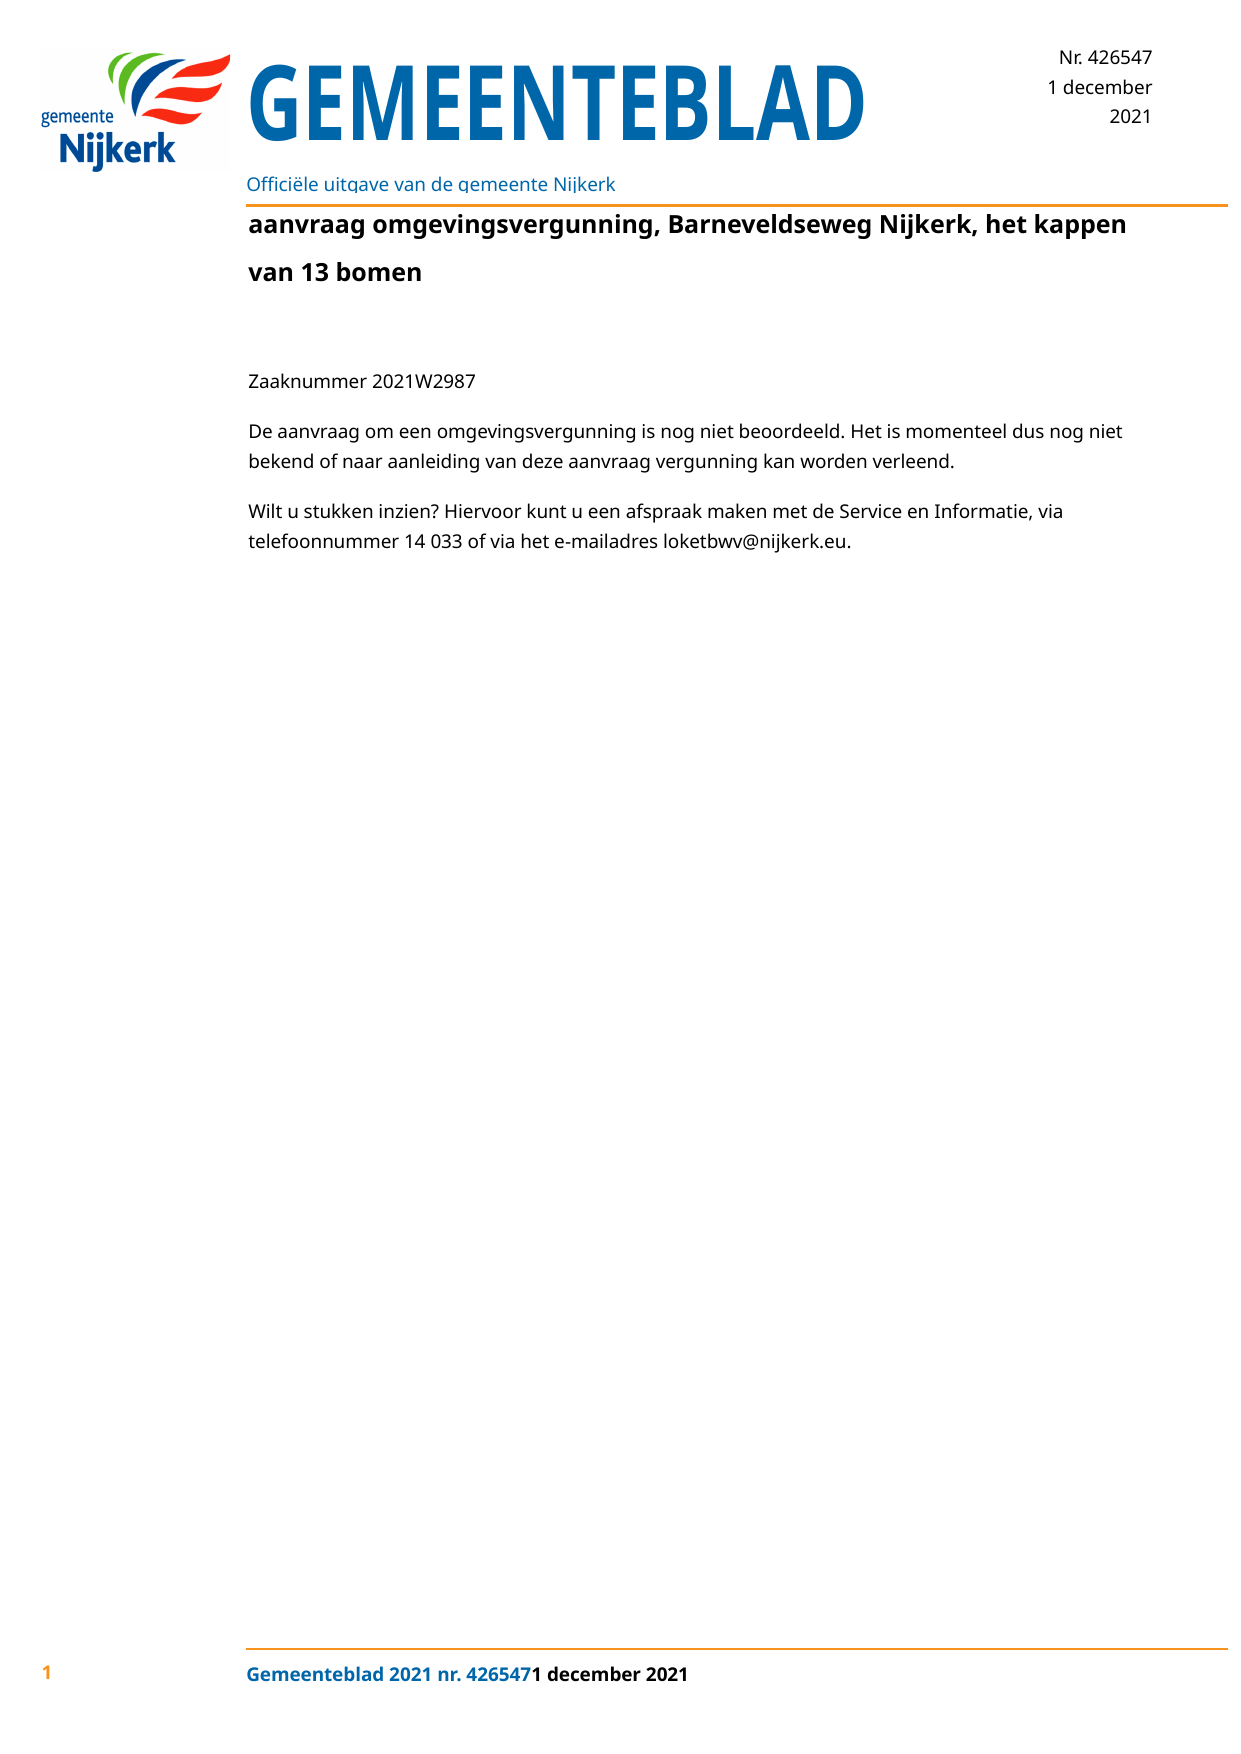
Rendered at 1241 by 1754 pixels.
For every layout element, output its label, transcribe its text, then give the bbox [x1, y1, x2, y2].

text De aanvraag om een omgevingsvergunning is nog niet beoordeeld. Het is momenteel dus nog niet bekend of naar aanleiding van deze aanvraag vergunning kan worden verleend. [248, 419, 1152, 474]
text Wilt u stukken inzien? Hiervoor kunt u een afspraak maken met de Service en Informatie, via telefoonnummer 14 033 of via het e-mailadres loketbwv@nijkerk.eu. [248, 499, 1152, 554]
text aanvraag omgevingsvergunning, Barneveldseweg Nijkerk, het kappen van 13 bomen [248, 207, 1152, 288]
picture [41, 47, 231, 172]
text Zaaknummer 2021W2987 [248, 368, 1152, 394]
